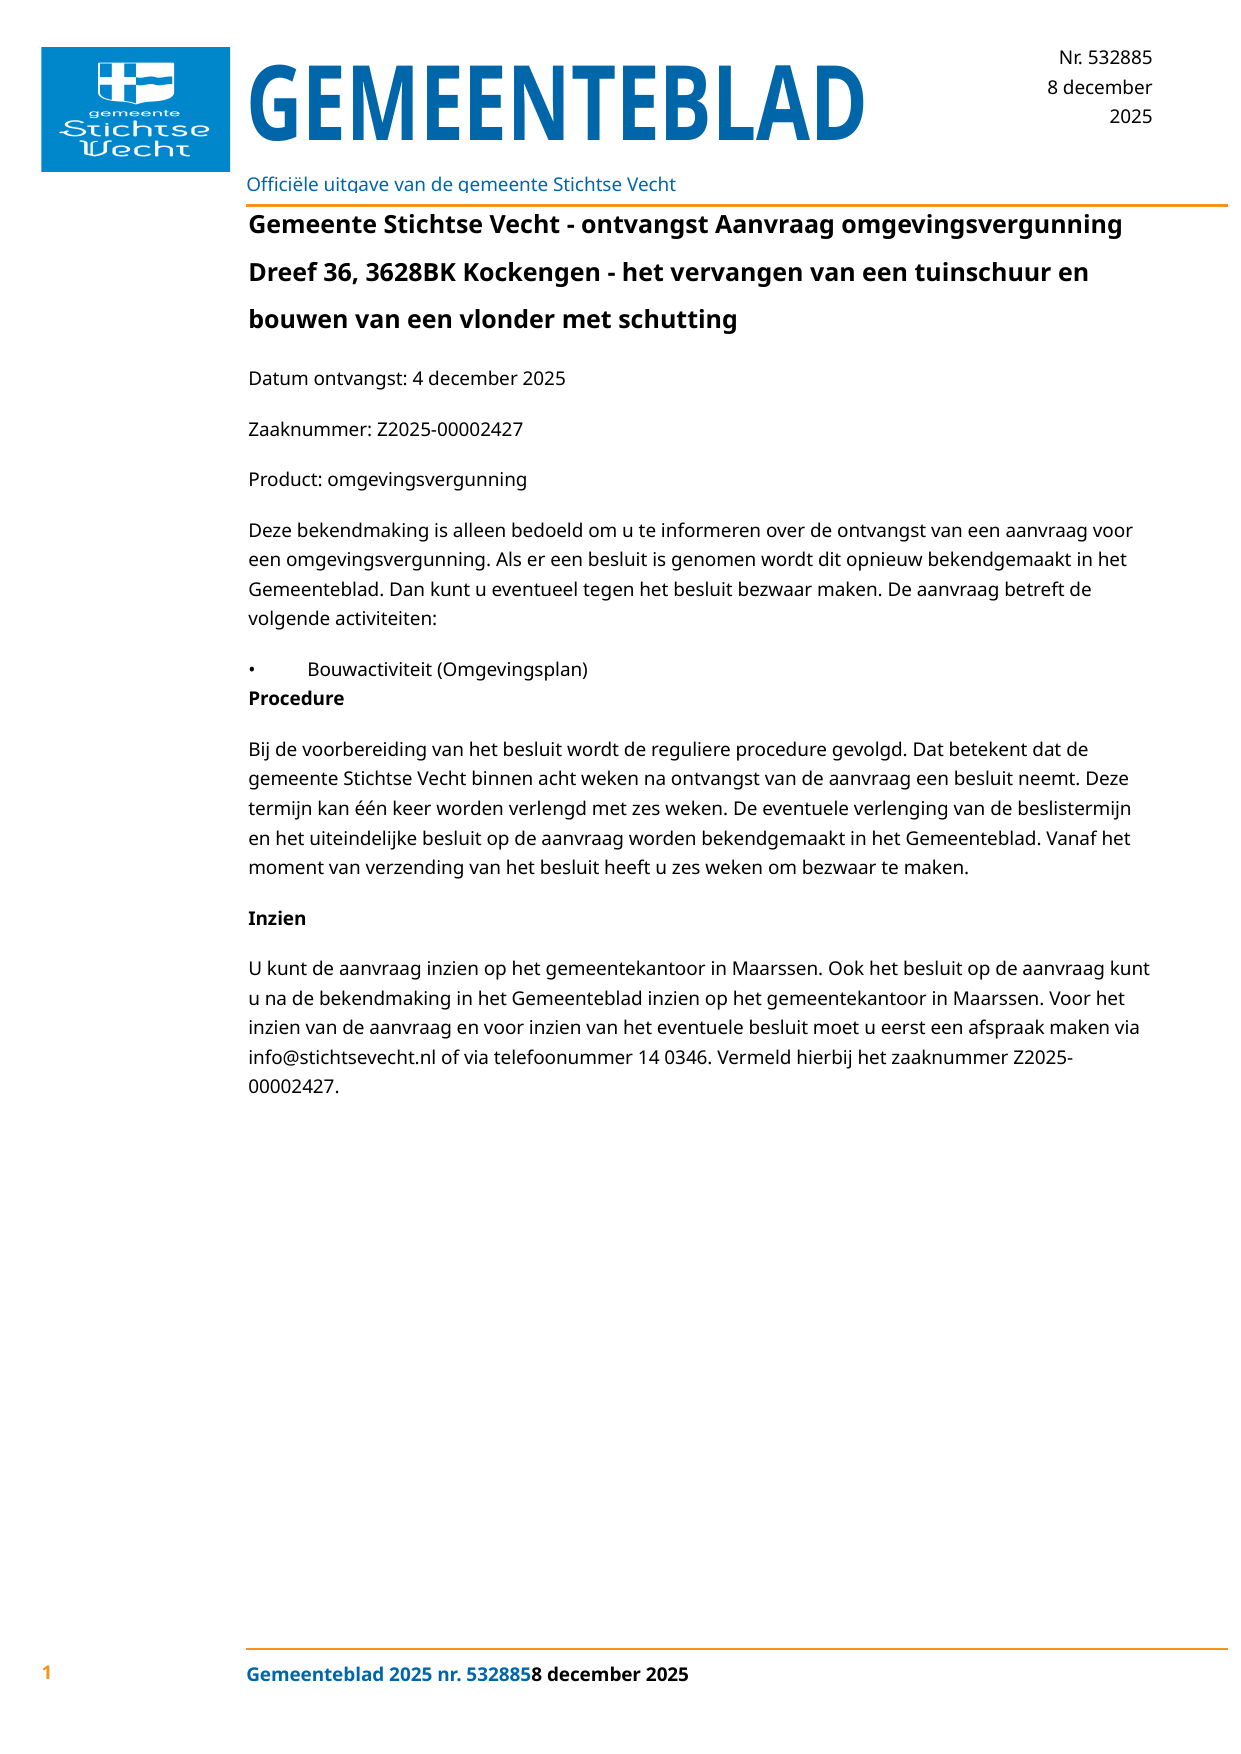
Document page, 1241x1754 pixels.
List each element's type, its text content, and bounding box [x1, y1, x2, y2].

list Bouwactiviteit (Omgevingsplan) [248, 656, 1152, 682]
text Procedure [248, 686, 1152, 711]
picture [99, 63, 135, 101]
text Inzien [248, 905, 1152, 930]
text Zaaknummer: Z2025-00002427 [248, 416, 1152, 442]
picture [137, 63, 174, 103]
text Datum ontvangst: 4 december 2025 [248, 366, 1152, 391]
text Bij de voorbereiding van het besluit wordt de reguliere procedure gevolgd. Dat betekent dat de gemeente Stichtse Vecht binnen acht weken na ontvangst van de aanvraag een besluit neemt. Deze termijn kan één keer worden verlengd met zes weken. De eventuele verlenging van de beslistermijn en het uiteindelijke besluit op de aanvraag worden bekendgemaakt in het Gemeenteblad. Vanaf het moment van verzending van het besluit heeft u zes weken om bezwaar te maken. [248, 736, 1152, 880]
text Deze bekendmaking is alleen bedoeld om u te informeren over de ontvangst van een aanvraag voor een omgevingsvergunning. Als er een besluit is genomen wordt dit opnieuw bekendgemaakt in het Gemeenteblad. Dan kunt u eventueel tegen het besluit bezwaar maken. De aanvraag betreft de volgende activiteiten: [248, 517, 1152, 631]
text Product: omgevingsvergunning [248, 466, 1152, 492]
text U kunt de aanvraag inzien op het gemeentekantoor in Maarssen. Ook het besluit op de aanvraag kunt u na de bekendmaking in het Gemeenteblad inzien op het gemeentekantoor in Maarssen. Voor het inzien van de aanvraag en voor inzien van het eventuele besluit moet u eerst een afspraak maken via info@stichtsevecht.nl of via telefoonummer 14 0346. Vermeld hierbij het zaaknummer Z2025-00002427. [248, 955, 1152, 1099]
text Gemeente Stichtse Vecht - ontvangst Aanvraag omgevingsvergunning Dreef 36, 3628BK Kockengen - het vervangen van een tuinschuur en bouwen van een vlonder met schutting [248, 207, 1152, 336]
